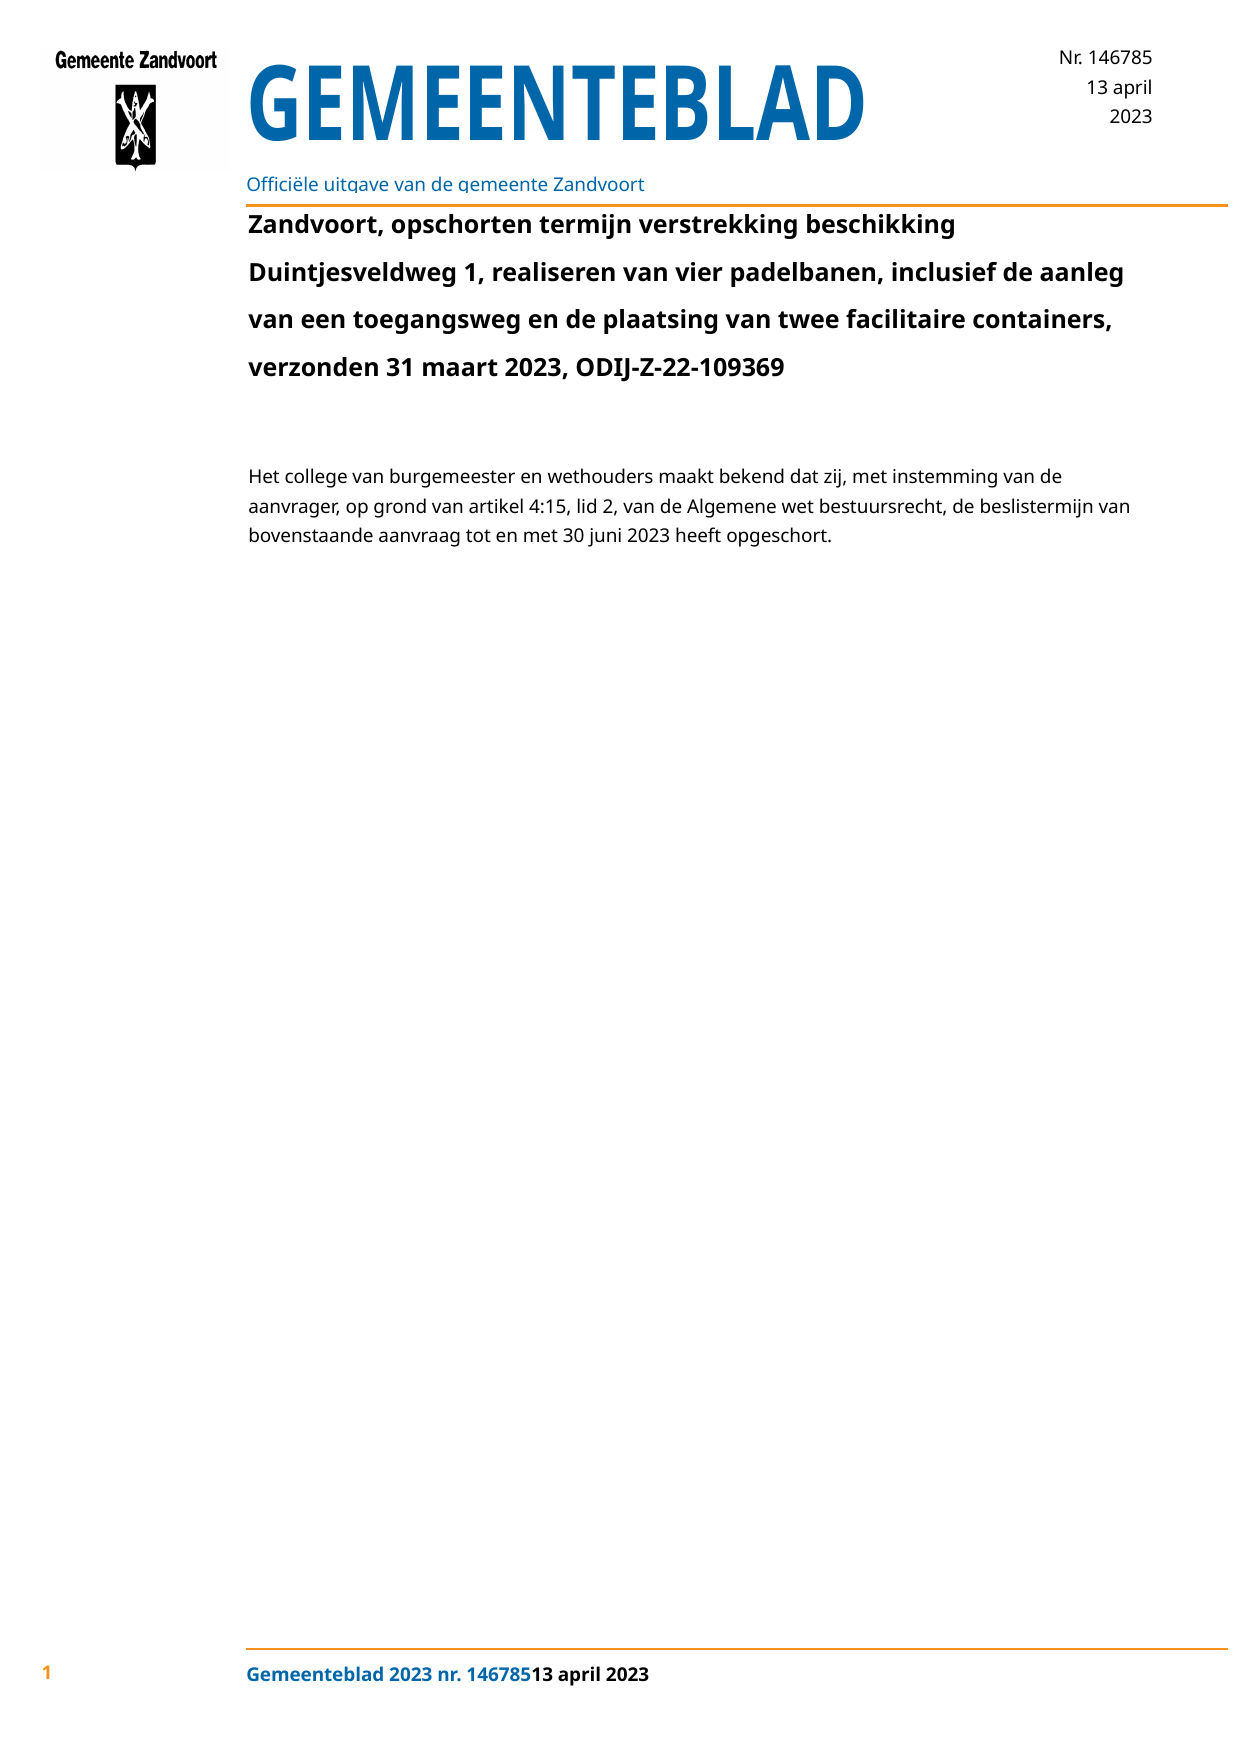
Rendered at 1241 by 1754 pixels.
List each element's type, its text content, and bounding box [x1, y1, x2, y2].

text Zandvoort, opschorten termijn verstrekking beschikking Duintjesveldweg 1, realiseren van vier padelbanen, inclusief de aanleg van een toegangsweg en de plaatsing van twee facilitaire containers, verzonden 31 maart 2023, ODIJ-Z-22-109369 [248, 207, 1152, 384]
text Het college van burgemeester en wethouders maakt bekend dat zij, met instemming van de aanvrager, op grond van artikel 4:15, lid 2, van de Algemene wet bestuursrecht, de beslistermijn van bovenstaande aanvraag tot en met 30 juni 2023 heeft opgeschort. [248, 463, 1152, 548]
picture [41, 47, 231, 172]
